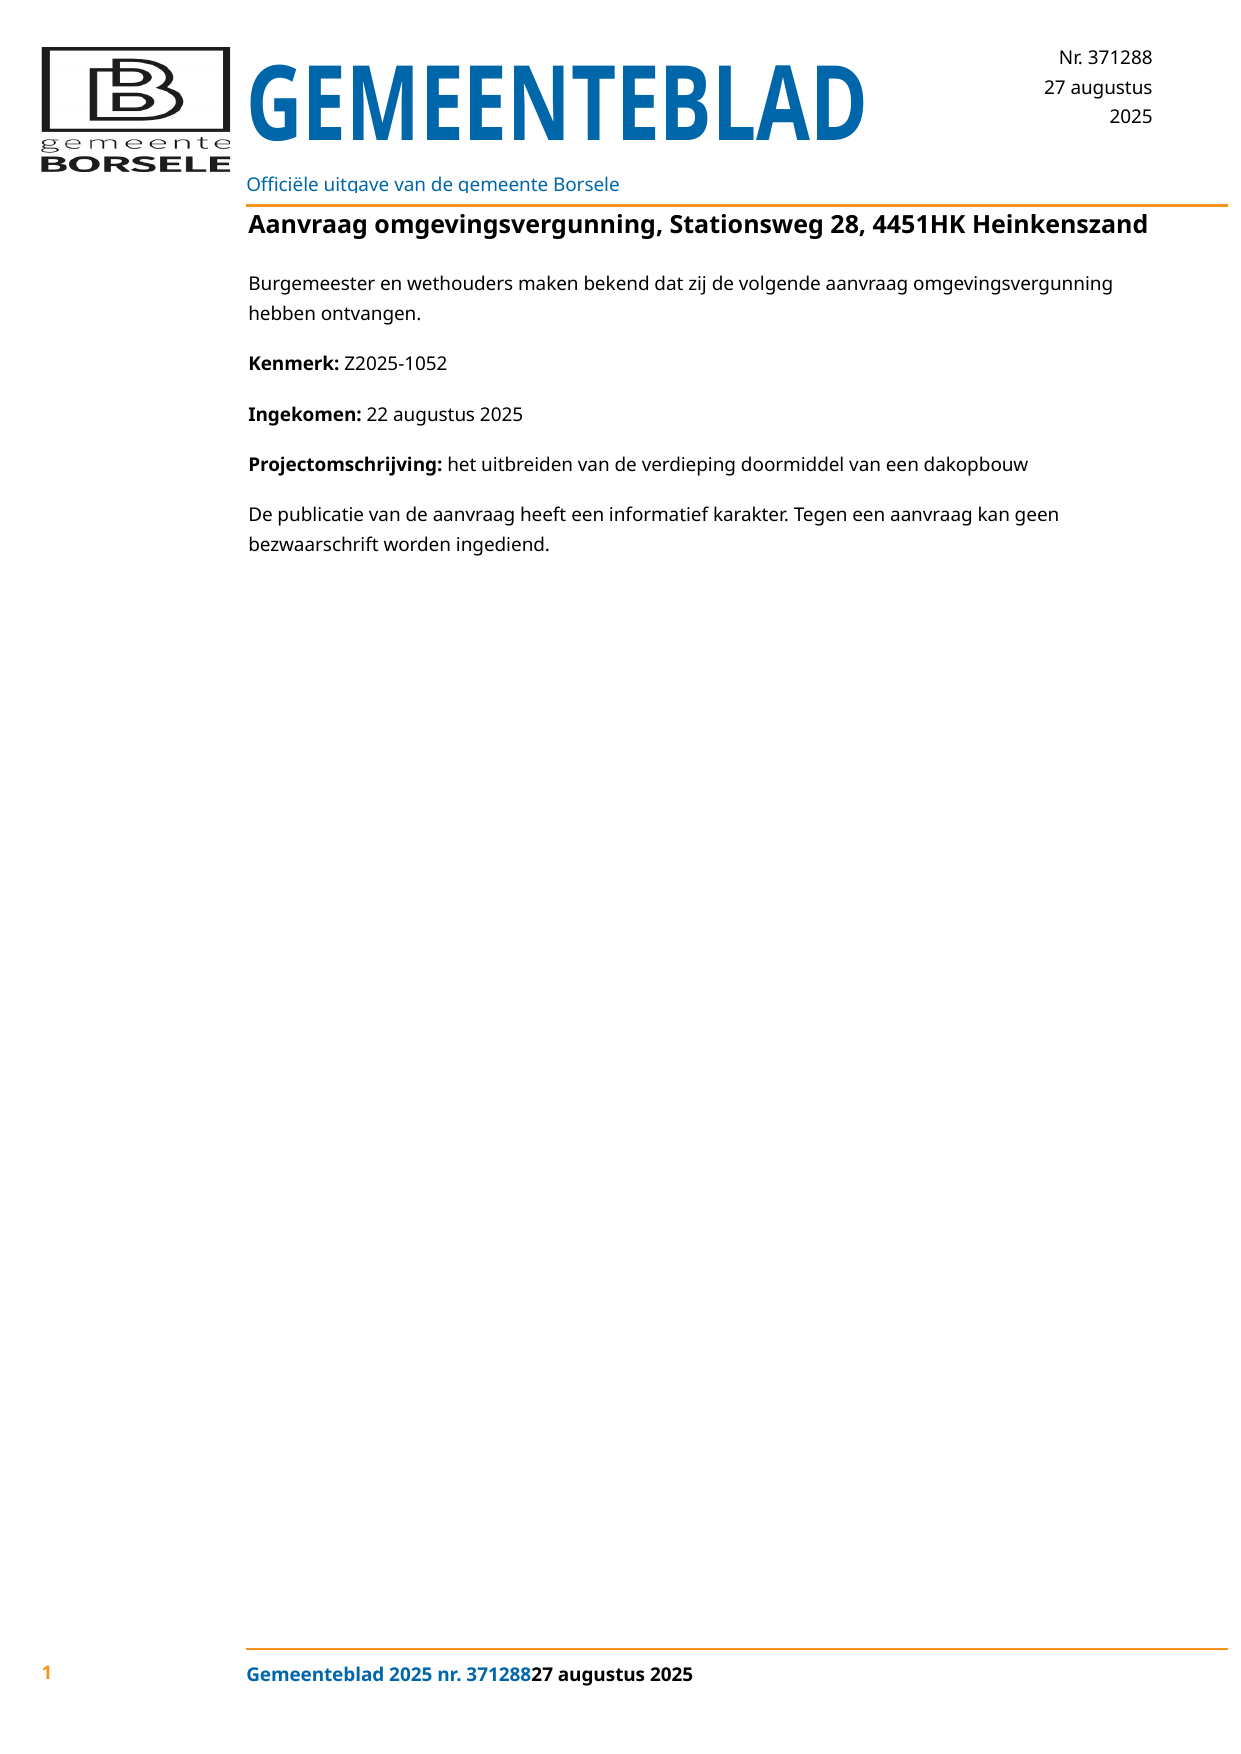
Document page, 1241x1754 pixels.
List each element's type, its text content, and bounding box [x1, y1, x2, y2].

text Projectomschrijving: het uitbreiden van de verdieping doormiddel van een dakopbouw [248, 451, 1152, 477]
text Aanvraag omgevingsvergunning, Stationsweg 28, 4451HK Heinkenszand [248, 207, 1152, 241]
text Kenmerk: Z2025-1052 [248, 350, 1152, 376]
text Ingekomen: 22 augustus 2025 [248, 401, 1152, 426]
picture [41, 47, 231, 172]
text De publicatie van de aanvraag heeft een informatief karakter. Tegen een aanvraag kan geen bezwaarschrift worden ingediend. [248, 502, 1152, 557]
text Burgemeester en wethouders maken bekend dat zij de volgende aanvraag omgevingsvergunning hebben ontvangen. [248, 270, 1152, 326]
